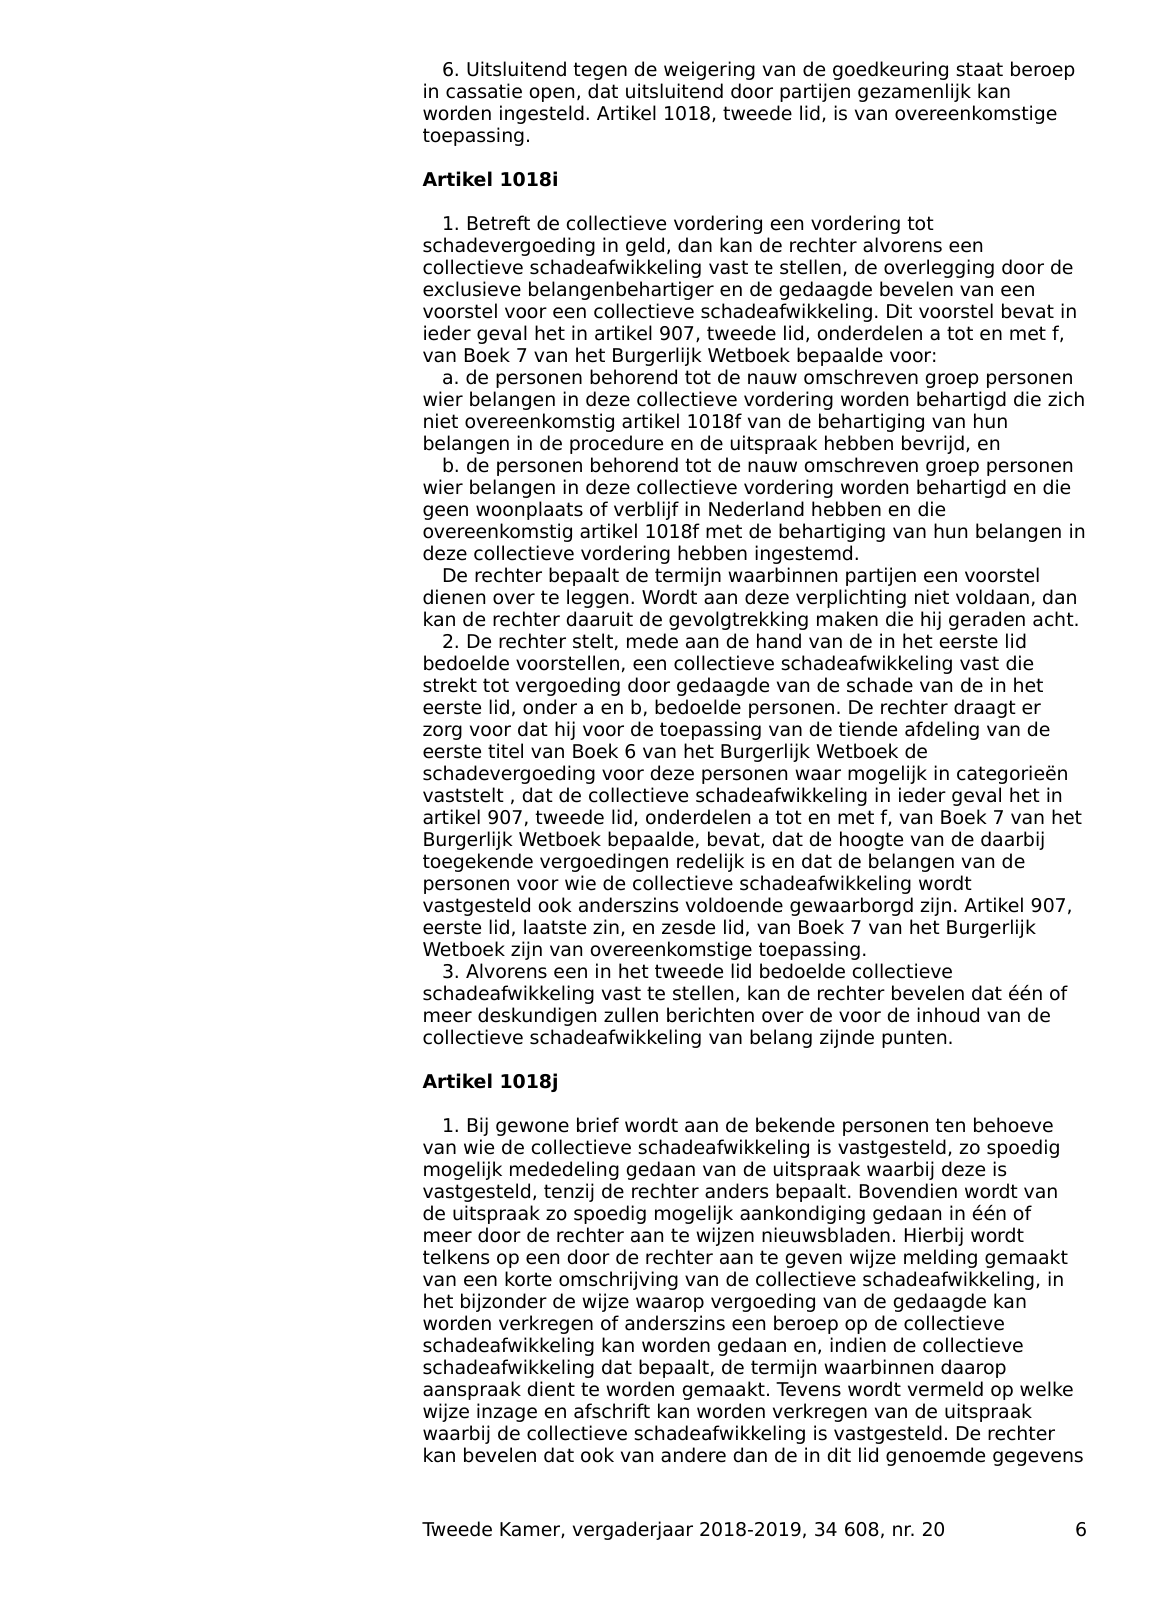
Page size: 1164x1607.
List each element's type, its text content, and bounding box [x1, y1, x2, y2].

text 2. De rechter stelt, mede aan de hand van de in het eerste lid bedoelde voorstellen, een collectieve schadeafwikkeling vast die strekt tot vergoeding door gedaagde van de schade van de in het eerste lid, onder a en b, bedoelde personen. De rechter draagt er zorg voor dat hij voor de toepassing van de tiende afdeling van de eerste titel van Boek 6 van het Burgerlijk Wetboek de schadevergoeding voor deze personen waar mogelijk in categorieën vaststelt , dat de collectieve schadeafwikkeling in ieder geval het in artikel 907, tweede lid, onderdelen a tot en met f, van Boek 7 van het Burgerlijk Wetboek bepaalde, bevat, dat de hoogte van de daarbij toegekende vergoedingen redelijk is en dat de belangen van de personen voor wie de collectieve schadeafwikkeling wordt vastgesteld ook anderszins voldoende gewaarborgd zijn. Artikel 907, eerste lid, laatste zin, en zesde lid, van Boek 7 van het Burgerlijk Wetboek zijn van overeenkomstige toepassing. [422, 631, 1087, 961]
text De rechter bepaalt de termijn waarbinnen partijen een voorstel dienen over te leggen. Wordt aan deze verplichting niet voldaan, dan kan de rechter daaruit de gevolgtrekking maken die hij geraden acht. [422, 565, 1087, 631]
subtitle Artikel 1018i [422, 169, 1087, 191]
text 1. Bij gewone brief wordt aan de bekende personen ten behoeve van wie de collectieve schadeafwikkeling is vastgesteld, zo spoedig mogelijk mededeling gedaan van de uitspraak waarbij deze is vastgesteld, tenzij de rechter anders bepaalt. Bovendien wordt van de uitspraak zo spoedig mogelijk aankondiging gedaan in één of meer door de rechter aan te wijzen nieuwsbladen. Hierbij wordt telkens op een door de rechter aan te geven wijze melding gemaakt van een korte omschrijving van de collectieve schadeafwikkeling, in het bijzonder de wijze waarop vergoeding van de gedaagde kan worden verkregen of anderszins een beroep op de collectieve schadeafwikkeling kan worden gedaan en, indien de collectieve schadeafwikkeling dat bepaalt, de termijn waarbinnen daarop aanspraak dient te worden gemaakt. Tevens wordt vermeld op welke wijze inzage en afschrift kan worden verkregen van de uitspraak waarbij de collectieve schadeafwikkeling is vastgesteld. De rechter kan bevelen dat ook van andere dan de in dit lid genoemde gegevens [422, 1115, 1087, 1467]
text 3. Alvorens een in het tweede lid bedoelde collectieve schadeafwikkeling vast te stellen, kan de rechter bevelen dat één of meer deskundigen zullen berichten over de voor de inhoud van de collectieve schadeafwikkeling van belang zijnde punten. [422, 961, 1087, 1048]
text 1. Betreft de collectieve vordering een vordering tot schadevergoeding in geld, dan kan de rechter alvorens een collectieve schadeafwikkeling vast te stellen, de overlegging door de exclusieve belangenbehartiger en de gedaagde bevelen van een voorstel voor een collectieve schadeafwikkeling. Dit voorstel bevat in ieder geval het in artikel 907, tweede lid, onderdelen a tot en met f, van Boek 7 van het Burgerlijk Wetboek bepaalde voor: [422, 213, 1087, 367]
text a. de personen behorend tot de nauw omschreven groep personen wier belangen in deze collectieve vordering worden behartigd die zich niet overeenkomstig artikel 1018f van de behartiging van hun belangen in de procedure en de uitspraak hebben bevrijd, en [422, 367, 1087, 455]
text 6. Uitsluitend tegen de weigering van de goedkeuring staat beroep in cassatie open, dat uitsluitend door partijen gezamenlijk kan worden ingesteld. Artikel 1018, tweede lid, is van overeenkomstige toepassing. [422, 59, 1087, 147]
subtitle Artikel 1018j [422, 1071, 1087, 1093]
text b. de personen behorend tot de nauw omschreven groep personen wier belangen in deze collectieve vordering worden behartigd en die geen woonplaats of verblijf in Nederland hebben en die overeenkomstig artikel 1018f met de behartiging van hun belangen in deze collectieve vordering hebben ingestemd. [422, 455, 1087, 565]
